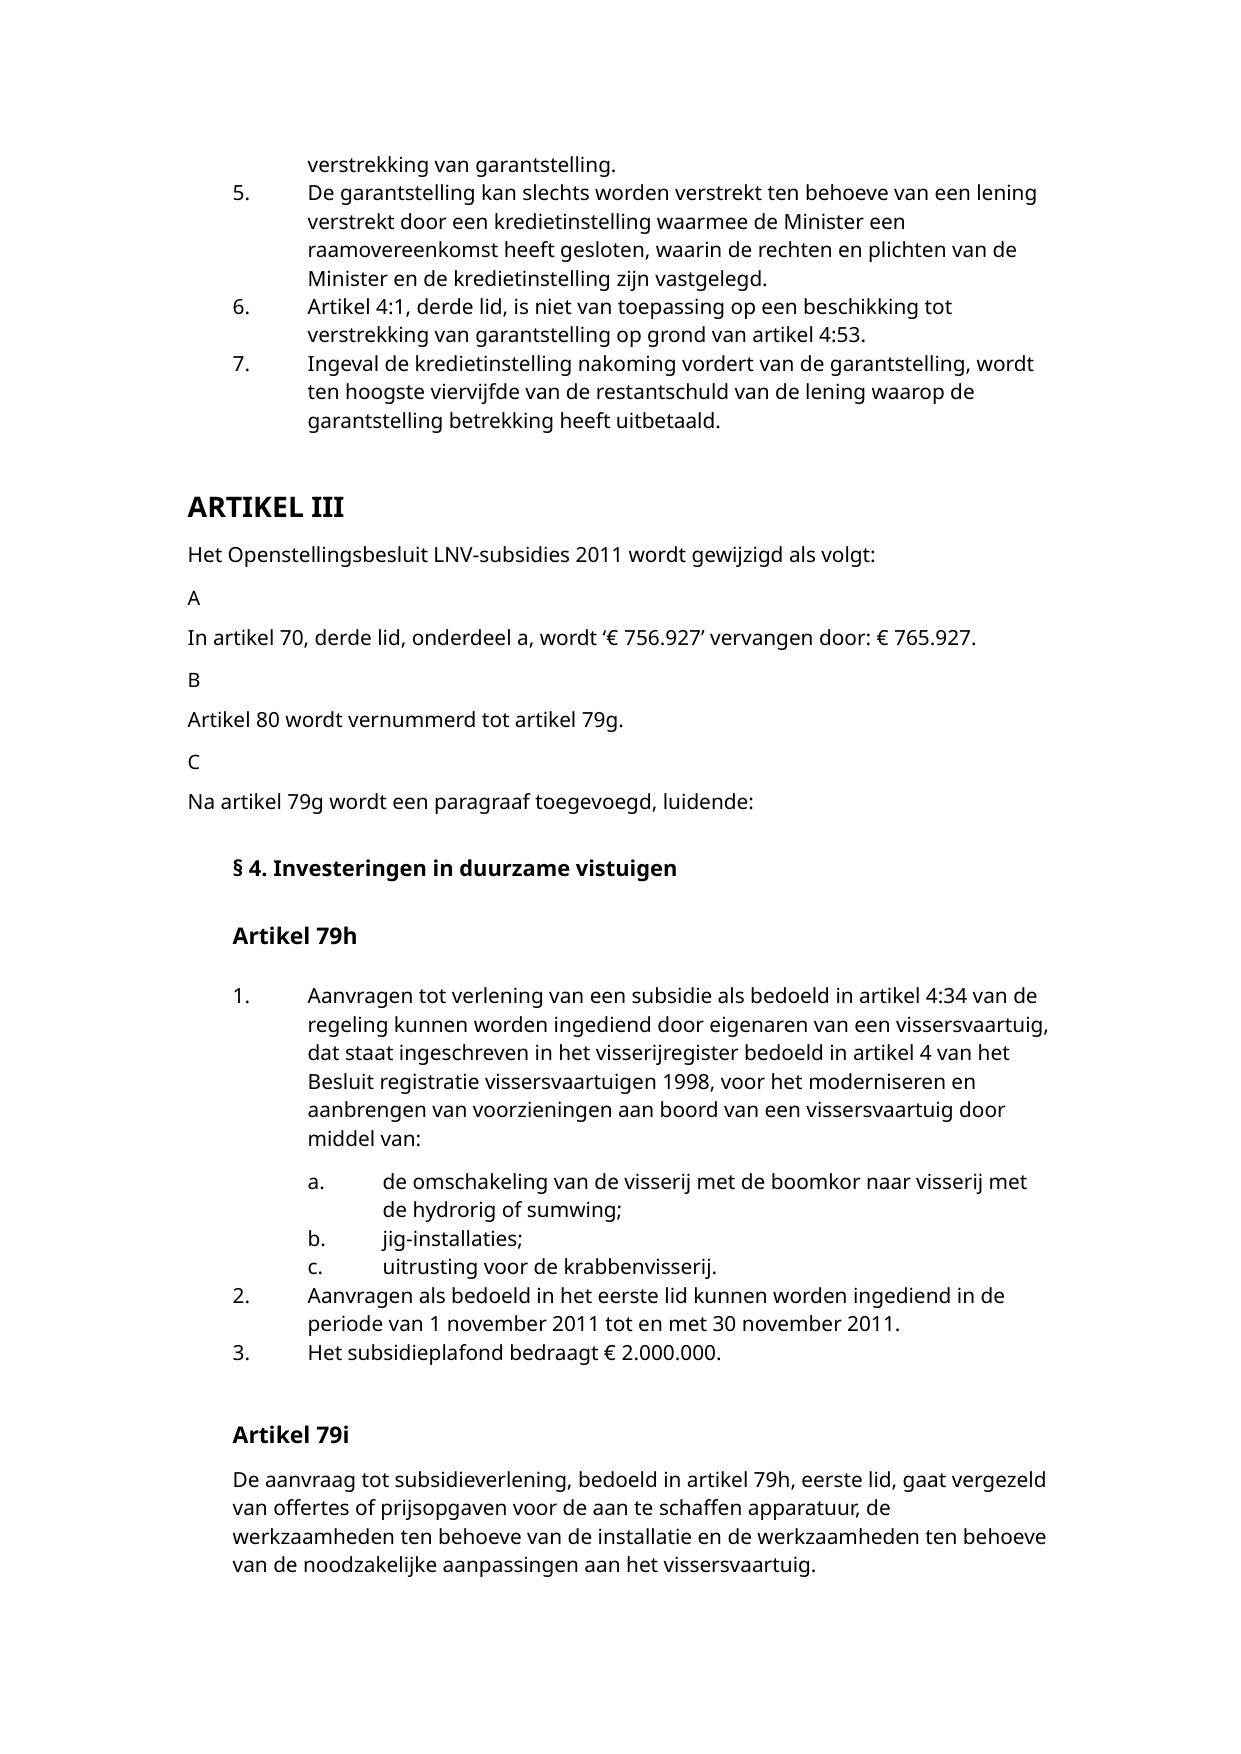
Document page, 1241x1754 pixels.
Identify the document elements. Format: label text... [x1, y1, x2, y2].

list Artikel 4:1, derde lid, is niet van toepassing op een beschikking tot verstrekking van garantstelling op grond van artikel 4:53. [232, 292, 1053, 349]
subtitle § 4. Investeringen in duurzame vistuigen [232, 853, 1053, 883]
list jig-installaties; [307, 1224, 1053, 1252]
text In artikel 70, derde lid, onderdeel a, wordt ‘€ 756.927’ vervangen door: € 765.927. [187, 623, 1053, 651]
list Aanvragen als bedoeld in het eerste lid kunnen worden ingediend in de periode van 1 november 2011 tot en met 30 november 2011. [232, 1281, 1053, 1338]
subtitle Artikel 79i [232, 1419, 1053, 1450]
list Het subsidieplafond bedraagt € 2.000.000. [232, 1338, 1053, 1366]
list De garantstelling kan slechts worden verstrekt ten behoeve van een lening verstrekt door een kredietinstelling waarmee de Minister een raamovereenkomst heeft gesloten, waarin de rechten en plichten van de Minister en de kredietinstelling zijn vastgelegd. [232, 178, 1053, 292]
text B [187, 666, 1053, 693]
text C [187, 748, 1053, 775]
list Ingeval de kredietinstelling nakoming vordert van de garantstelling, wordt ten hoogste viervijfde van de restantschuld van de lening waarop de garantstelling betrekking heeft uitbetaald. [232, 349, 1053, 434]
text Artikel 80 wordt vernummerd tot artikel 79g. [187, 705, 1053, 733]
list Aanvragen tot verlening van een subsidie als bedoeld in artikel 4:34 van de regeling kunnen worden ingediend door eigenaren van een vissersvaartuig, dat staat ingeschreven in het visserijregister bedoeld in artikel 4 van het Besluit registratie vissersvaartuigen 1998, voor het moderniseren en aanbrengen van voorzieningen aan boord van een vissersvaartuig door middel van: [232, 982, 1053, 1152]
text A [187, 584, 1053, 611]
list uitrusting voor de krabbenvisserij. [307, 1252, 1053, 1281]
list verstrekking van garantstelling. [232, 150, 1053, 178]
text Na artikel 79g wordt een paragraaf toegevoegd, luidende: [187, 787, 1053, 816]
subtitle ARTIKEL III [187, 487, 1053, 526]
subtitle Artikel 79h [232, 920, 1053, 952]
list de omschakeling van de visserij met de boomkor naar visserij met de hydrorig of sumwing; [307, 1167, 1053, 1224]
text De aanvraag tot subsidieverlening, bedoeld in artikel 79h, eerste lid, gaat vergezeld van offertes of prijsopgaven voor de aan te schaffen apparatuur, de werkzaamheden ten behoeve van de installatie en de werkzaamheden ten behoeve van de noodzakelijke aanpassingen aan het vissersvaartuig. [232, 1465, 1053, 1579]
text Het Openstellingsbesluit LNV-subsidies 2011 wordt gewijzigd als volgt: [187, 541, 1053, 569]
